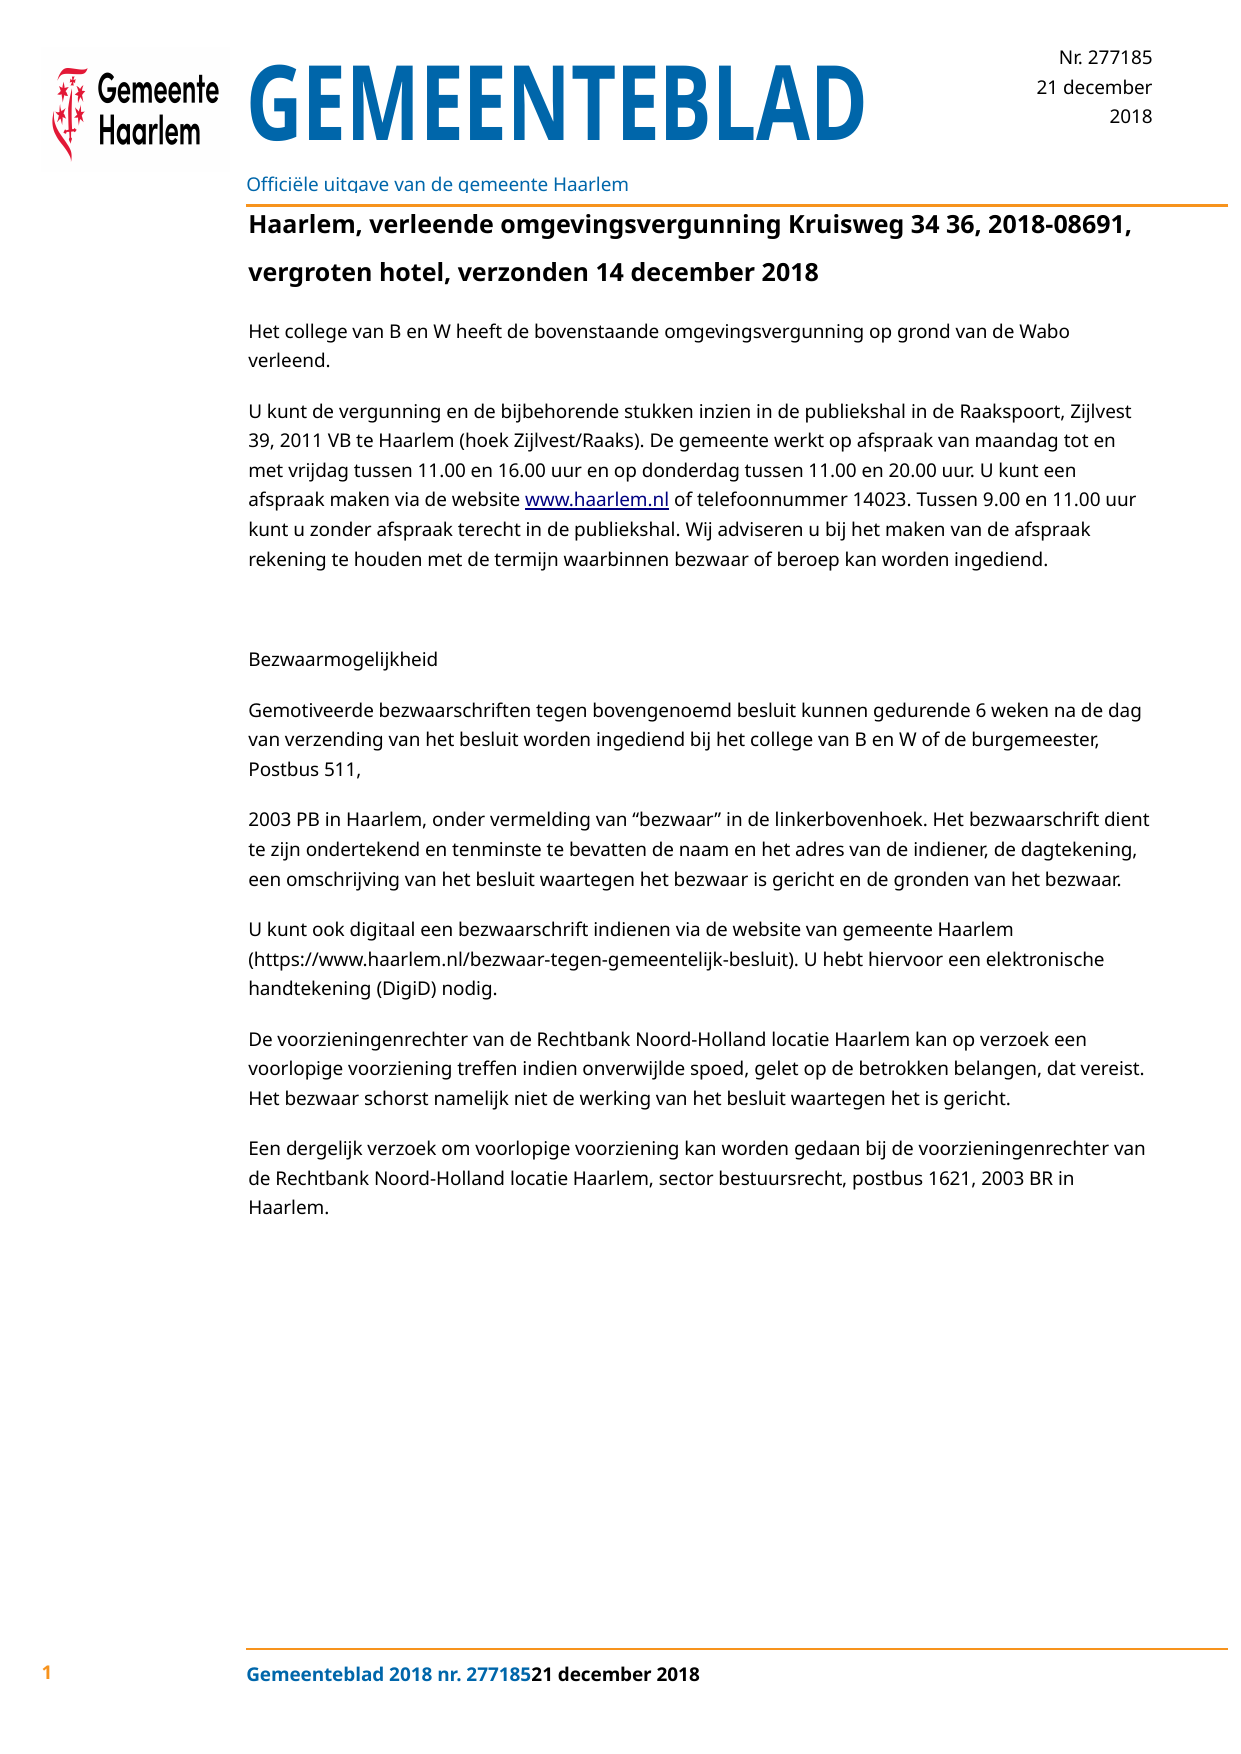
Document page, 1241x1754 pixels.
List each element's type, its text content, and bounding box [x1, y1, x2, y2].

text U kunt de vergunning en de bijbehorende stukken inzien in de publiekshal in de Raakspoort, Zijlvest 39, 2011 VB te Haarlem (hoek Zijlvest/Raaks). De gemeente werkt op afspraak van maandag tot en met vrijdag tussen 11.00 en 16.00 uur en op donderdag tussen 11.00 en 20.00 uur. U kunt een afspraak maken via de website www.haarlem.nl of telefoonnummer 14023. Tussen 9.00 en 11.00 uur kunt u zonder afspraak terecht in de publiekshal. Wij adviseren u bij het maken van de afspraak rekening te houden met de termijn waarbinnen bezwaar of beroep kan worden ingediend. [248, 398, 1152, 572]
text Het college van B en W heeft de bovenstaande omgevingsvergunning op grond van de Wabo verleend. [248, 318, 1152, 373]
text De voorzieningenrechter van de Rechtbank Noord-Holland locatie Haarlem kan op verzoek een voorlopige voorziening treffen indien onverwijlde spoed, gelet op de betrokken belangen, dat vereist. Het bezwaar schorst namelijk niet de werking van het besluit waartegen het is gericht. [248, 1026, 1152, 1111]
text Bezwaarmogelijkheid [248, 647, 1152, 672]
picture [41, 47, 231, 172]
text 2003 PB in Haarlem, onder vermelding van “bezwaar” in de linkerbovenhoek. Het bezwaarschrift dient te zijn ondertekend en tenminste te bevatten de naam en het adres van de indiener, de dagtekening, een omschrijving van het besluit waartegen het bezwaar is gericht en de gronden van het bezwaar. [248, 807, 1152, 892]
text Haarlem, verleende omgevingsvergunning Kruisweg 34 36, 2018-08691, vergroten hotel, verzonden 14 december 2018 [248, 207, 1152, 288]
text Gemotiveerde bezwaarschriften tegen bovengenoemd besluit kunnen gedurende 6 weken na de dag van verzending van het besluit worden ingediend bij het college van B en W of de burgemeester, Postbus 511, [248, 697, 1152, 782]
text U kunt ook digitaal een bezwaarschrift indienen via de website van gemeente Haarlem (https://www.haarlem.nl/bezwaar-tegen-gemeentelijk-besluit). U hebt hiervoor een elektronische handtekening (DigiD) nodig. [248, 916, 1152, 1001]
text Een dergelijk verzoek om voorlopige voorziening kan worden gedaan bij de voorzieningenrechter van de Rechtbank Noord-Holland locatie Haarlem, sector bestuursrecht, postbus 1621, 2003 BR in Haarlem. [248, 1135, 1152, 1220]
